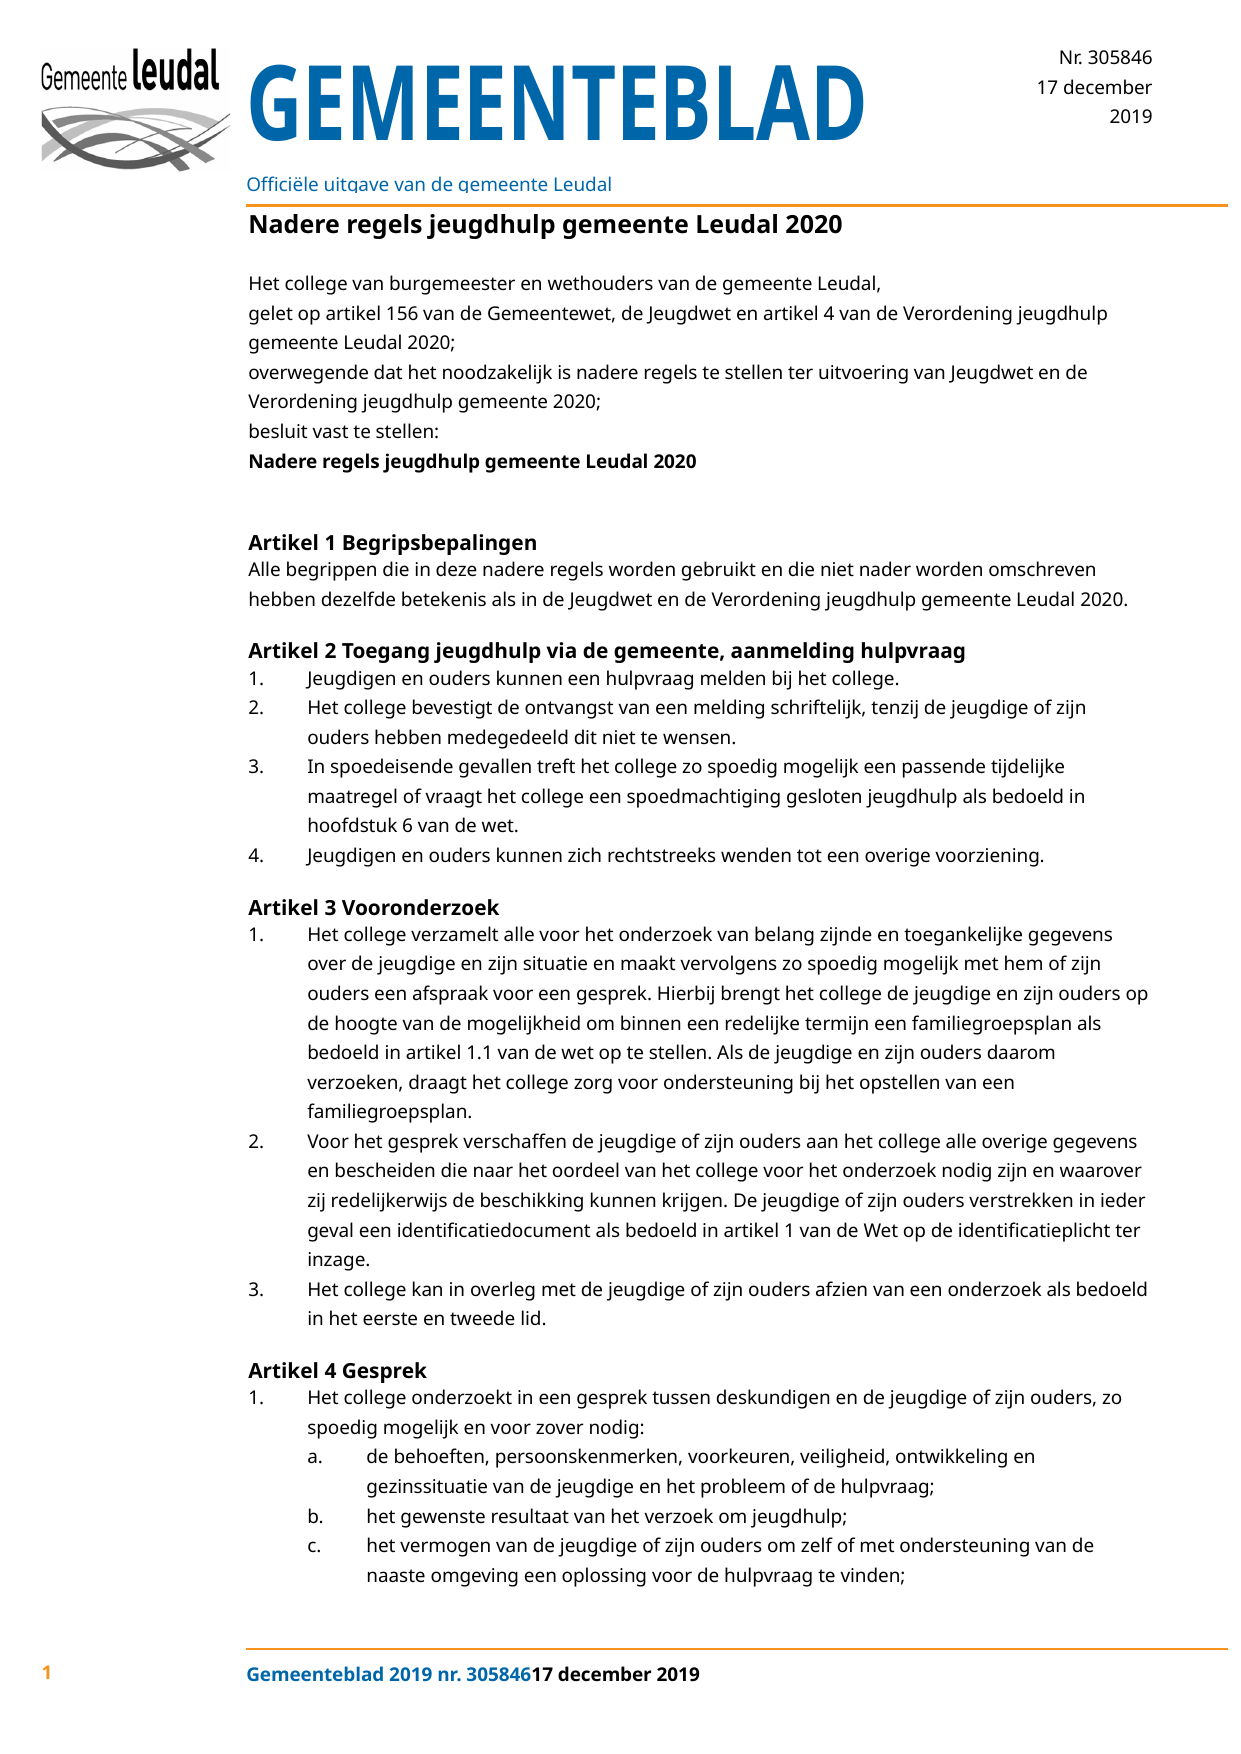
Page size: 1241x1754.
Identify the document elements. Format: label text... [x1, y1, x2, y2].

text overwegende dat het noodzakelijk is nadere regels te stellen ter uitvoering van Jeugdwet en de Verordening jeugdhulp gemeente 2020; [248, 359, 1152, 414]
list het vermogen van de jeugdige of zijn ouders om zelf of met ondersteuning van de naaste omgeving een oplossing voor de hulpvraag te vinden; [307, 1532, 1152, 1588]
list Jeugdigen en ouders kunnen zich rechtstreeks wenden tot een overige voorziening. [248, 842, 1152, 868]
list de behoeften, persoonskenmerken, voorkeuren, veiligheid, ontwikkeling en gezinssituatie van de jeugdige en het probleem of de hulpvraag; [307, 1444, 1152, 1499]
list Het college verzamelt alle voor het onderzoek van belang zijnde en toegankelijke gegevens over de jeugdige en zijn situatie en maakt vervolgens zo spoedig mogelijk met hem of zijn ouders een afspraak voor een gesprek. Hierbij brengt het college de jeugdige en zijn ouders op de hoogte van de mogelijkheid om binnen een redelijke termijn een familiegroepsplan als bedoeld in artikel 1.1 van de wet op te stellen. Als de jeugdige en zijn ouders daarom verzoeken, draagt het college zorg voor ondersteuning bij het opstellen van een familiegroepsplan. [248, 921, 1152, 1124]
list het gewenste resultaat van het verzoek om jeugdhulp; [307, 1503, 1152, 1528]
text Artikel 1 Begripsbepalingen [248, 528, 1152, 556]
picture [41, 47, 231, 172]
text Alle begrippen die in deze nadere regels worden gebruikt en die niet nader worden omschreven hebben dezelfde betekenis als in de Jeugdwet en de Verordening jeugdhulp gemeente Leudal 2020. [248, 556, 1152, 612]
text Nadere regels jeugdhulp gemeente Leudal 2020 [248, 207, 1152, 241]
list Het college kan in overleg met de jeugdige of zijn ouders afzien van een onderzoek als bedoeld in het eerste en tweede lid. [248, 1276, 1152, 1331]
text Artikel 2 Toegang jeugdhulp via de gemeente, aanmelding hulpvraag [248, 636, 1152, 665]
text gelet op artikel 156 van de Gemeentewet, de Jeugdwet en artikel 4 van de Verordening jeugdhulp gemeente Leudal 2020; [248, 300, 1152, 355]
text besluit vast te stellen: [248, 418, 1152, 444]
list Voor het gesprek verschaffen de jeugdige of zijn ouders aan het college alle overige gegevens en bescheiden die naar het oordeel van het college voor het onderzoek nodig zijn en waarover zij redelijkerwijs de beschikking kunnen krijgen. De jeugdige of zijn ouders verstrekken in ieder geval een identificatiedocument als bedoeld in artikel 1 van de Wet op de identificatieplicht ter inzage. [248, 1128, 1152, 1272]
text Het college van burgemeester en wethouders van de gemeente Leudal, [248, 270, 1152, 296]
list In spoedeisende gevallen treft het college zo spoedig mogelijk een passende tijdelijke maatregel of vraagt het college een spoedmachtiging gesloten jeugdhulp als bedoeld in hoofdstuk 6 van de wet. [248, 753, 1152, 838]
list Jeugdigen en ouders kunnen een hulpvraag melden bij het college. [248, 665, 1152, 690]
text Artikel 4 Gesprek [248, 1356, 1152, 1384]
text Artikel 3 Vooronderzoek [248, 893, 1152, 921]
text Nadere regels jeugdhulp gemeente Leudal 2020 [248, 448, 1152, 473]
list Het college bevestigt de ontvangst van een melding schriftelijk, tenzij de jeugdige of zijn ouders hebben medegedeeld dit niet te wensen. [248, 694, 1152, 749]
list Het college onderzoekt in een gesprek tussen deskundigen en de jeugdige of zijn ouders, zo spoedig mogelijk en voor zover nodig: [248, 1384, 1152, 1440]
